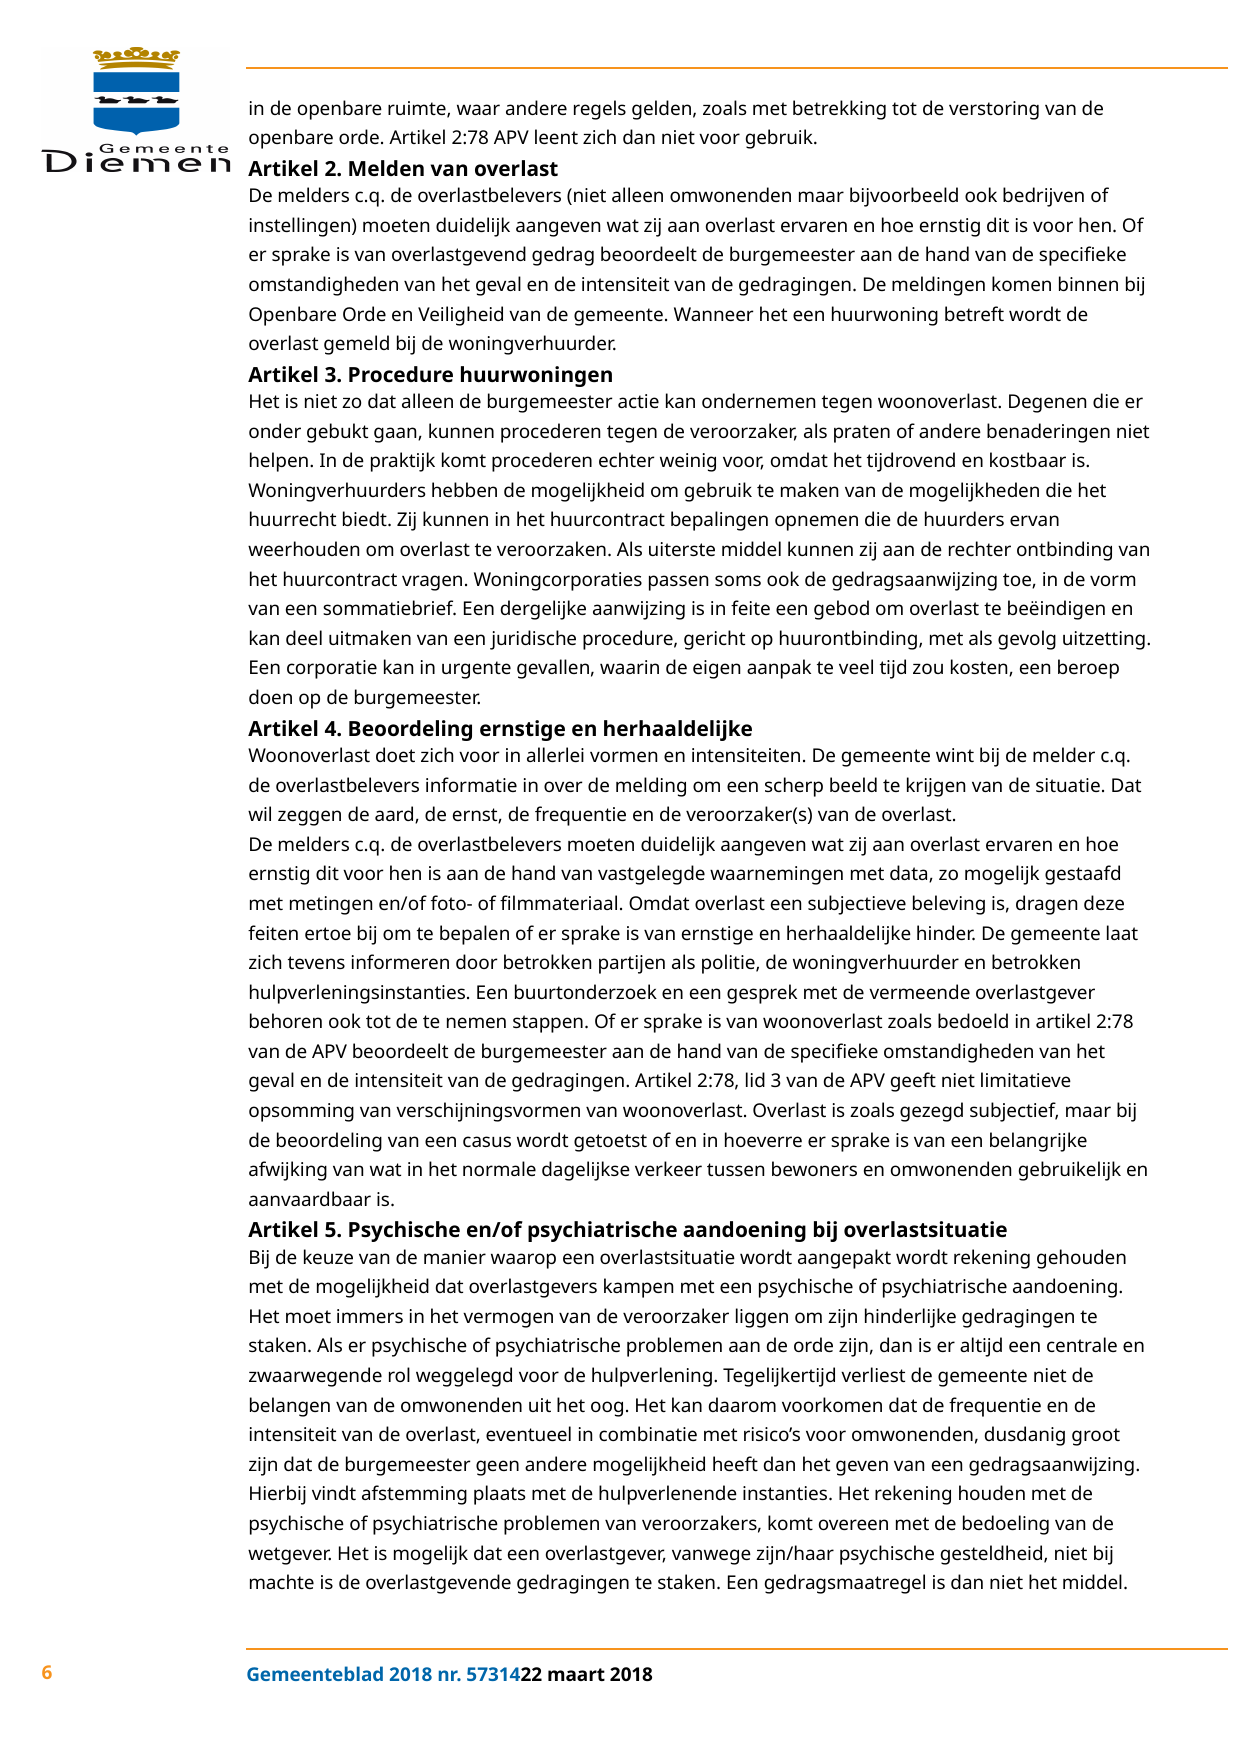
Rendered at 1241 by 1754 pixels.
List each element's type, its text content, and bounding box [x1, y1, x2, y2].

text Artikel 3. Procedure huurwoningen [248, 360, 1152, 388]
text in de openbare ruimte, waar andere regels gelden, zoals met betrekking tot de verstoring van de openbare orde. Artikel 2:78 APV leent zich dan niet voor gebruik. [248, 95, 1152, 150]
text De melders c.q. de overlastbelevers moeten duidelijk aangeven wat zij aan overlast ervaren en hoe ernstig dit voor hen is aan de hand van vastgelegde waarnemingen met data, zo mogelijk gestaafd met metingen en/of foto- of filmmateriaal. Omdat overlast een subjectieve beleving is, dragen deze feiten ertoe bij om te bepalen of er sprake is van ernstige en herhaaldelijke hinder. De gemeente laat zich tevens informeren door betrokken partijen als politie, de woningverhuurder en betrokken hulpverleningsinstanties. Een buurtonderzoek en een gesprek met de vermeende overlastgever behoren ook tot de te nemen stappen. Of er sprake is van woonoverlast zoals bedoeld in artikel 2:78 van de APV beoordeelt de burgemeester aan de hand van de specifieke omstandigheden van het geval en de intensiteit van de gedragingen. Artikel 2:78, lid 3 van de APV geeft niet limitatieve opsomming van verschijningsvormen van woonoverlast. Overlast is zoals gezegd subjectief, maar bij de beoordeling van een casus wordt getoetst of en in hoeverre er sprake is van een belangrijke afwijking van wat in het normale dagelijkse verkeer tussen bewoners en omwonenden gebruikelijk en aanvaardbaar is. [248, 831, 1152, 1212]
text Het is niet zo dat alleen de burgemeester actie kan ondernemen tegen woonoverlast. Degenen die er onder gebukt gaan, kunnen procederen tegen de veroorzaker, als praten of andere benaderingen niet helpen. In de praktijk komt procederen echter weinig voor, omdat het tijdrovend en kostbaar is. Woningverhuurders hebben de mogelijkheid om gebruik te maken van de mogelijkheden die het huurrecht biedt. Zij kunnen in het huurcontract bepalingen opnemen die de huurders ervan weerhouden om overlast te veroorzaken. Als uiterste middel kunnen zij aan de rechter ontbinding van het huurcontract vragen. Woningcorporaties passen soms ook de gedragsaanwijzing toe, in de vorm van een sommatiebrief. Een dergelijke aanwijzing is in feite een gebod om overlast te beëindigen en kan deel uitmaken van een juridische procedure, gericht op huurontbinding, met als gevolg uitzetting. Een corporatie kan in urgente gevallen, waarin de eigen aanpak te veel tijd zou kosten, een beroep doen op de burgemeester. [248, 388, 1152, 710]
text Woonoverlast doet zich voor in allerlei vormen en intensiteiten. De gemeente wint bij de melder c.q. de overlastbelevers informatie in over de melding om een scherp beeld te krijgen van de situatie. Dat wil zeggen de aard, de ernst, de frequentie en de veroorzaker(s) van de overlast. [248, 742, 1152, 827]
text Artikel 4. Beoordeling ernstige en herhaaldelijke [248, 714, 1152, 742]
text Bij de keuze van de manier waarop een overlastsituatie wordt aangepakt wordt rekening gehouden met de mogelijkheid dat overlastgevers kampen met een psychische of psychiatrische aandoening. Het moet immers in het vermogen van de veroorzaker liggen om zijn hinderlijke gedragingen te staken. Als er psychische of psychiatrische problemen aan de orde zijn, dan is er altijd een centrale en zwaarwegende rol weggelegd voor de hulpverlening. Tegelijkertijd verliest de gemeente niet de belangen van de omwonenden uit het oog. Het kan daarom voorkomen dat de frequentie en de intensiteit van de overlast, eventueel in combinatie met risico’s voor omwonenden, dusdanig groot zijn dat de burgemeester geen andere mogelijkheid heeft dan het geven van een gedragsaanwijzing. Hierbij vindt afstemming plaats met de hulpverlenende instanties. Het rekening houden met de psychische of psychiatrische problemen van veroorzakers, komt overeen met de bedoeling van de wetgever. Het is mogelijk dat een overlastgever, vanwege zijn/haar psychische gesteldheid, niet bij machte is de overlastgevende gedragingen te staken. Een gedragsmaatregel is dan niet het middel. [248, 1244, 1152, 1595]
text Artikel 5. Psychische en/of psychiatrische aandoening bij overlastsituatie [248, 1216, 1152, 1244]
text De melders c.q. de overlastbelevers (niet alleen omwonenden maar bijvoorbeeld ook bedrijven of instellingen) moeten duidelijk aangeven wat zij aan overlast ervaren en hoe ernstig dit is voor hen. Of er sprake is van overlastgevend gedrag beoordeelt de burgemeester aan de hand van de specifieke omstandigheden van het geval en de intensiteit van de gedragingen. De meldingen komen binnen bij Openbare Orde en Veiligheid van de gemeente. Wanneer het een huurwoning betreft wordt de overlast gemeld bij de woningverhuurder. [248, 182, 1152, 356]
picture [41, 47, 231, 172]
text Artikel 2. Melden van overlast [248, 154, 1152, 182]
